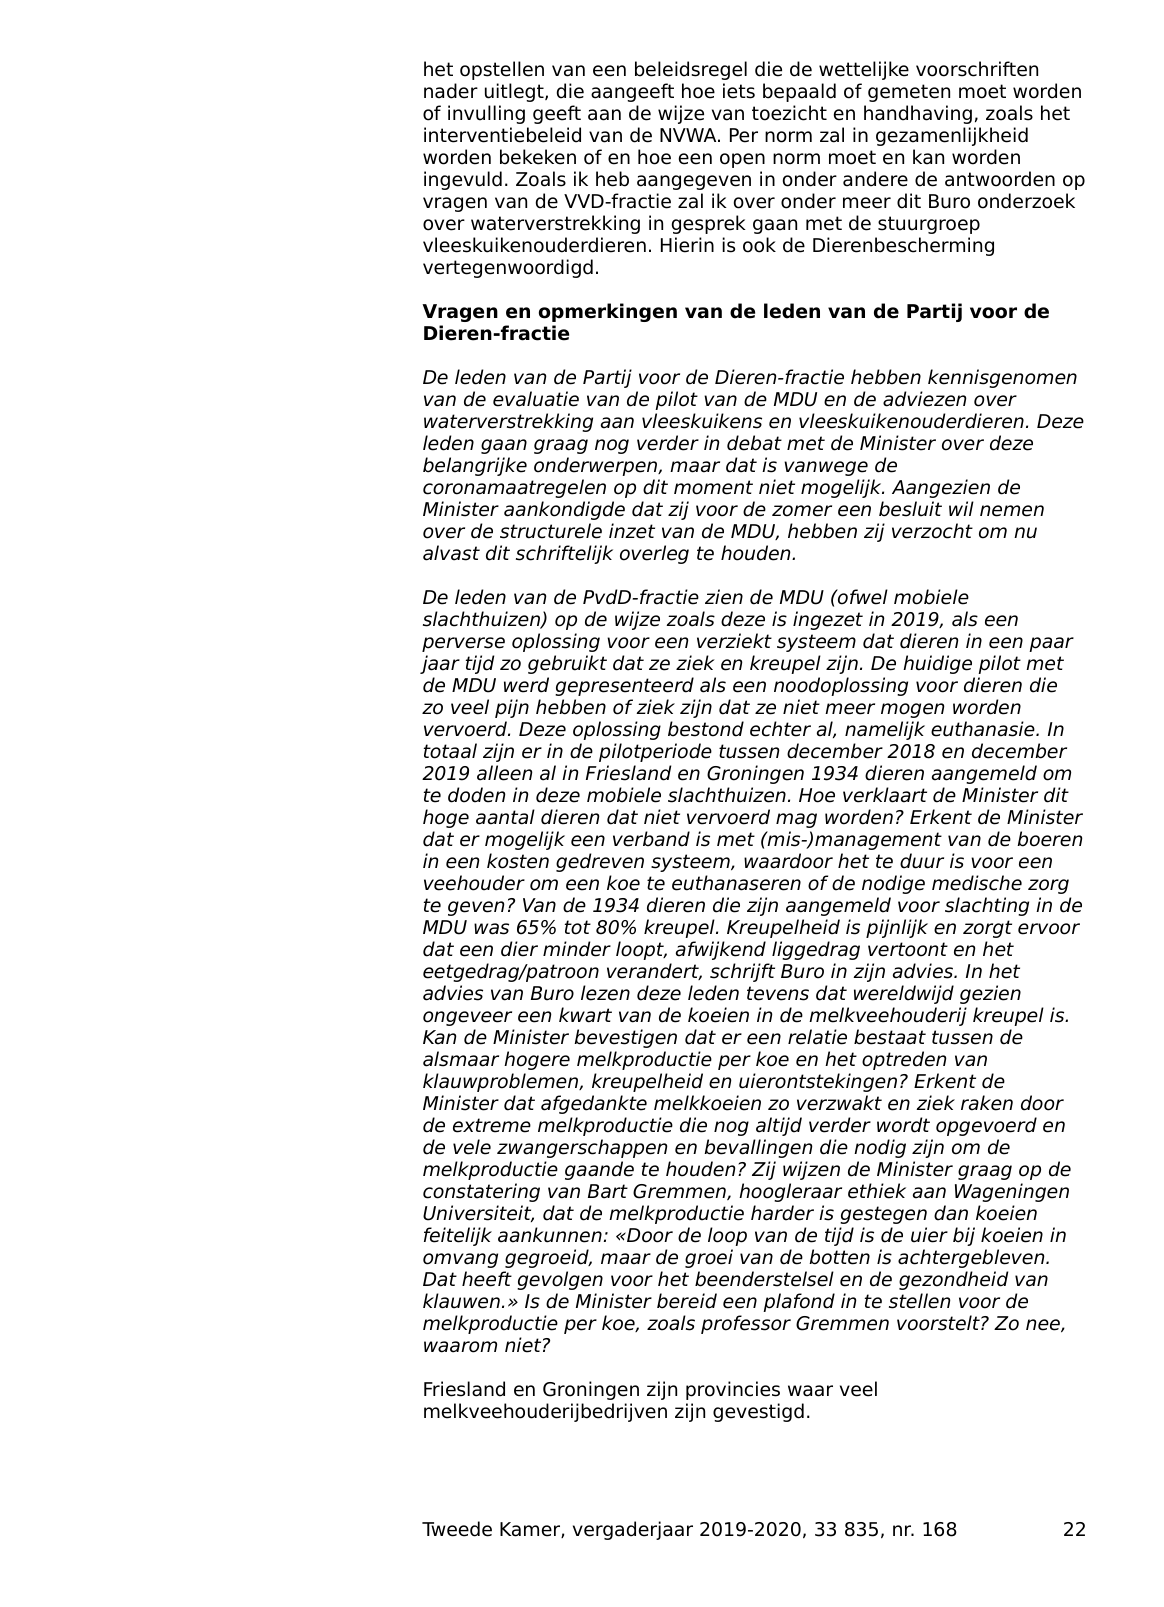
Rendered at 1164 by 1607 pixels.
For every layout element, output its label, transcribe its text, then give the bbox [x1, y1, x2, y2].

text De leden van de Partij voor de Dieren-fractie hebben kennisgenomen van de evaluatie van de pilot van de MDU en de adviezen over waterverstrekking aan vleeskuikens en vleeskuikenouderdieren. Deze leden gaan graag nog verder in debat met de Minister over deze belangrijke onderwerpen, maar dat is vanwege de coronamaatregelen op dit moment niet mogelijk. Aangezien de Minister aankondigde dat zij voor de zomer een besluit wil nemen over de structurele inzet van de MDU, hebben zij verzocht om nu alvast dit schriftelijk overleg te houden. [422, 367, 1087, 565]
text De leden van de PvdD-fractie zien de MDU (ofwel mobiele slachthuizen) op de wijze zoals deze is ingezet in 2019, als een perverse oplossing voor een verziekt systeem dat dieren in een paar jaar tijd zo gebruikt dat ze ziek en kreupel zijn. De huidige pilot met de MDU werd gepresenteerd als een noodoplossing voor dieren die zo veel pijn hebben of ziek zijn dat ze niet meer mogen worden vervoerd. Deze oplossing bestond echter al, namelijk euthanasie. In totaal zijn er in de pilotperiode tussen december 2018 en december 2019 alleen al in Friesland en Groningen 1934 dieren aangemeld om te doden in deze mobiele slachthuizen. Hoe verklaart de Minister dit hoge aantal dieren dat niet vervoerd mag worden? Erkent de Minister dat er mogelijk een verband is met (mis-)management van de boeren in een kosten gedreven systeem, waardoor het te duur is voor een veehouder om een koe te euthanaseren of de nodige medische zorg te geven? Van de 1934 dieren die zijn aangemeld voor slachting in de MDU was 65% tot 80% kreupel. Kreupelheid is pijnlijk en zorgt ervoor dat een dier minder loopt, afwijkend liggedrag vertoont en het eetgedrag/patroon verandert, schrijft Buro in zijn advies. In het advies van Buro lezen deze leden tevens dat wereldwijd gezien ongeveer een kwart van de koeien in de melkveehouderij kreupel is. Kan de Minister bevestigen dat er een relatie bestaat tussen de alsmaar hogere melkproductie per koe en het optreden van klauwproblemen, kreupelheid en uierontstekingen? Erkent de Minister dat afgedankte melkkoeien zo verzwakt en ziek raken door de extreme melkproductie die nog altijd verder wordt opgevoerd en de vele zwangerschappen en bevallingen die nodig zijn om de melkproductie gaande te houden? Zij wijzen de Minister graag op de constatering van Bart Gremmen, hoogleraar ethiek aan Wageningen Universiteit, dat de melkproductie harder is gestegen dan koeien feitelijk aankunnen: «Door de loop van de tijd is de uier bij koeien in omvang gegroeid, maar de groei van de botten is achtergebleven. Dat heeft gevolgen voor het beenderstelsel en de gezondheid van klauwen.» Is de Minister bereid een plafond in te stellen voor de melkproductie per koe, zoals professor Gremmen voorstelt? Zo nee, waarom niet? [422, 587, 1087, 1356]
text Friesland en Groningen zijn provincies waar veel melkveehouderijbedrijven zijn gevestigd. [422, 1379, 1087, 1423]
subtitle Vragen en opmerkingen van de leden van de Partij voor de Dieren-fractie [422, 301, 1087, 345]
text het opstellen van een beleidsregel die de wettelijke voorschriften nader uitlegt, die aangeeft hoe iets bepaald of gemeten moet worden of invulling geeft aan de wijze van toezicht en handhaving, zoals het interventiebeleid van de NVWA. Per norm zal in gezamenlijkheid worden bekeken of en hoe een open norm moet en kan worden ingevuld. Zoals ik heb aangegeven in onder andere de antwoorden op vragen van de VVD-fractie zal ik over onder meer dit Buro onderzoek over waterverstrekking in gesprek gaan met de stuurgroep vleeskuikenouderdieren. Hierin is ook de Dierenbescherming vertegenwoordigd. [422, 59, 1087, 279]
